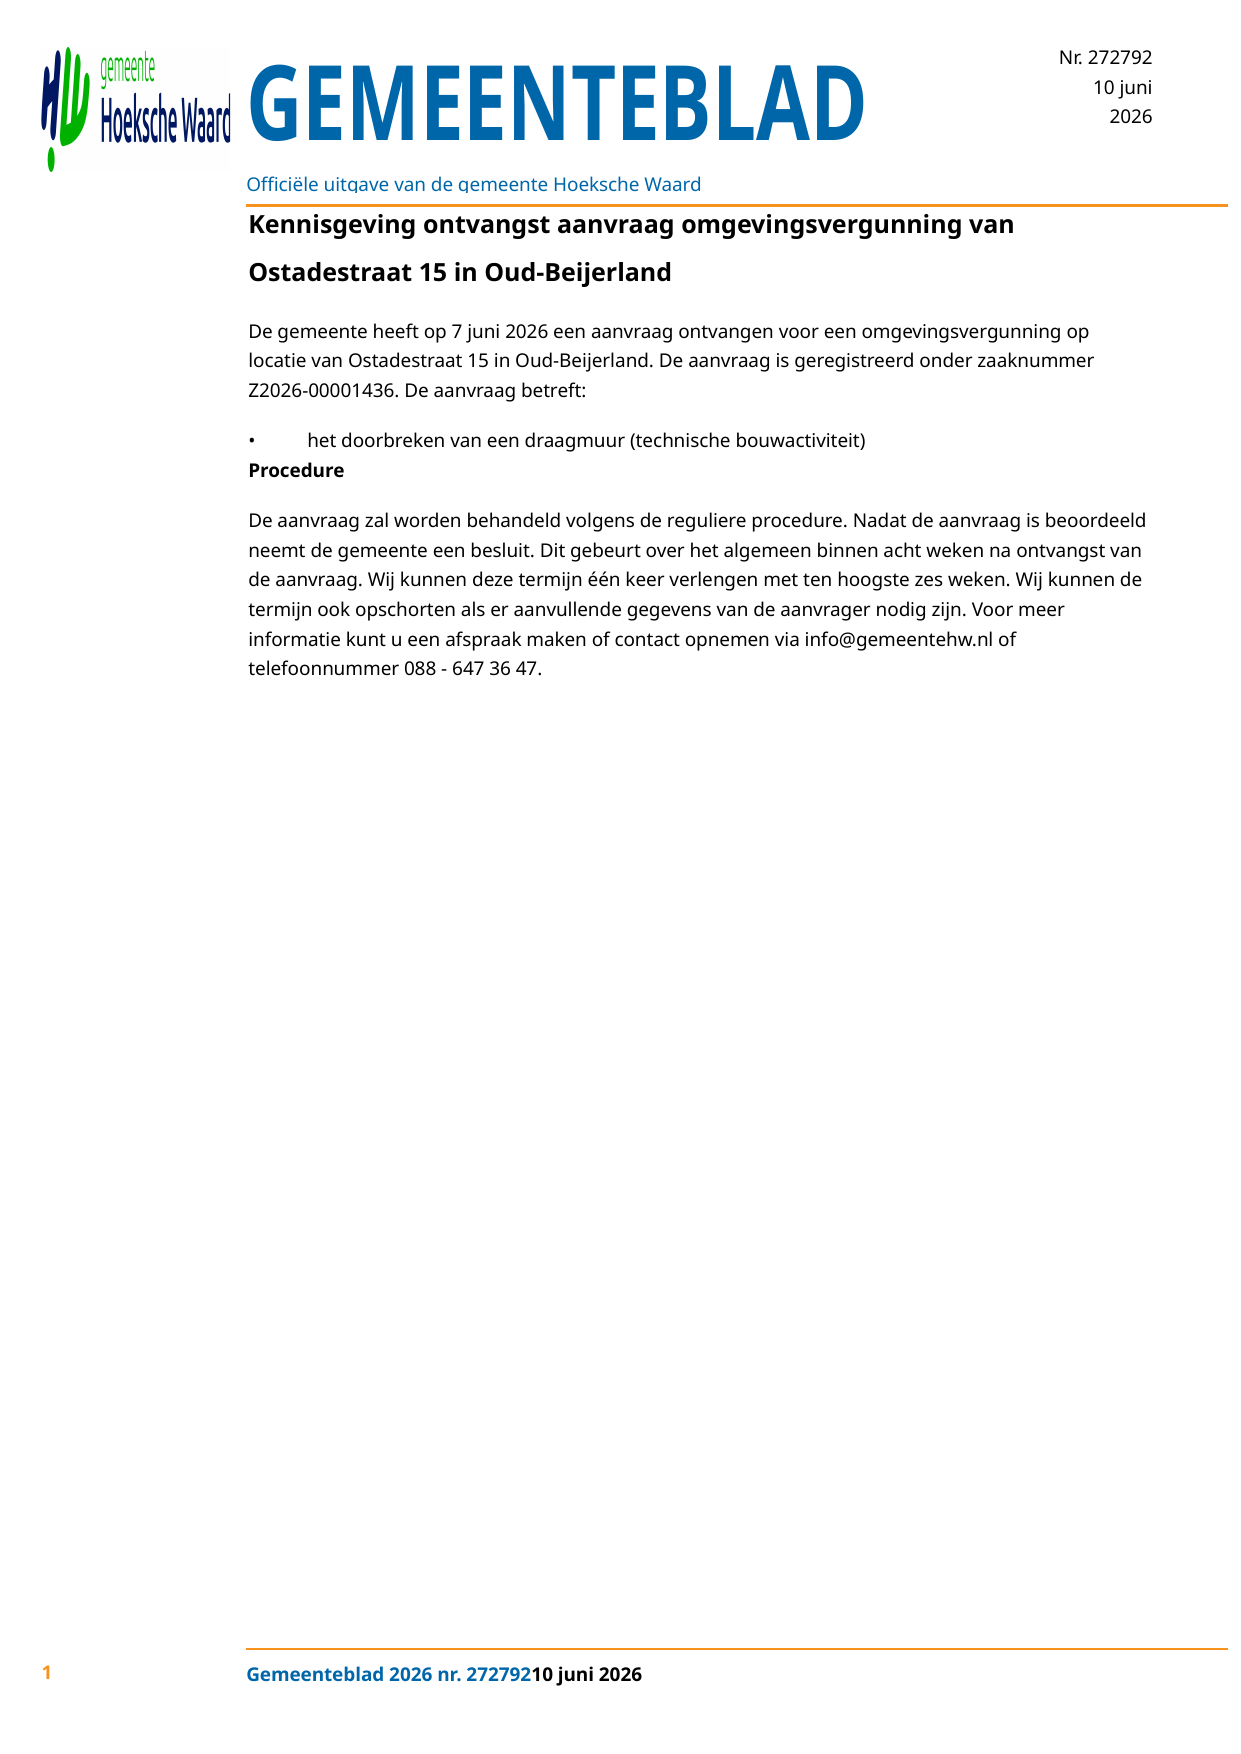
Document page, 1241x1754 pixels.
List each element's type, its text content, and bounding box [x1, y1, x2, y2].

text De gemeente heeft op 7 juni 2026 een aanvraag ontvangen voor een omgevingsvergunning op locatie van Ostadestraat 15 in Oud-Beijerland. De aanvraag is geregistreerd onder zaaknummer Z2026-00001436. De aanvraag betreft: [248, 318, 1152, 403]
text Procedure [248, 457, 1152, 483]
text Kennisgeving ontvangst aanvraag omgevingsvergunning van Ostadestraat 15 in Oud-Beijerland [248, 207, 1152, 288]
list het doorbreken van een draagmuur (technische bouwactiviteit) [248, 427, 1152, 453]
picture [41, 47, 231, 172]
text De aanvraag zal worden behandeld volgens de reguliere procedure. Nadat de aanvraag is beoordeeld neemt de gemeente een besluit. Dit gebeurt over het algemeen binnen acht weken na ontvangst van de aanvraag. Wij kunnen deze termijn één keer verlengen met ten hoogste zes weken. Wij kunnen de termijn ook opschorten als er aanvullende gegevens van de aanvrager nodig zijn. Voor meer informatie kunt u een afspraak maken of contact opnemen via info@gemeentehw.nl of telefoonnummer 088 - 647 36 47. [248, 507, 1152, 681]
